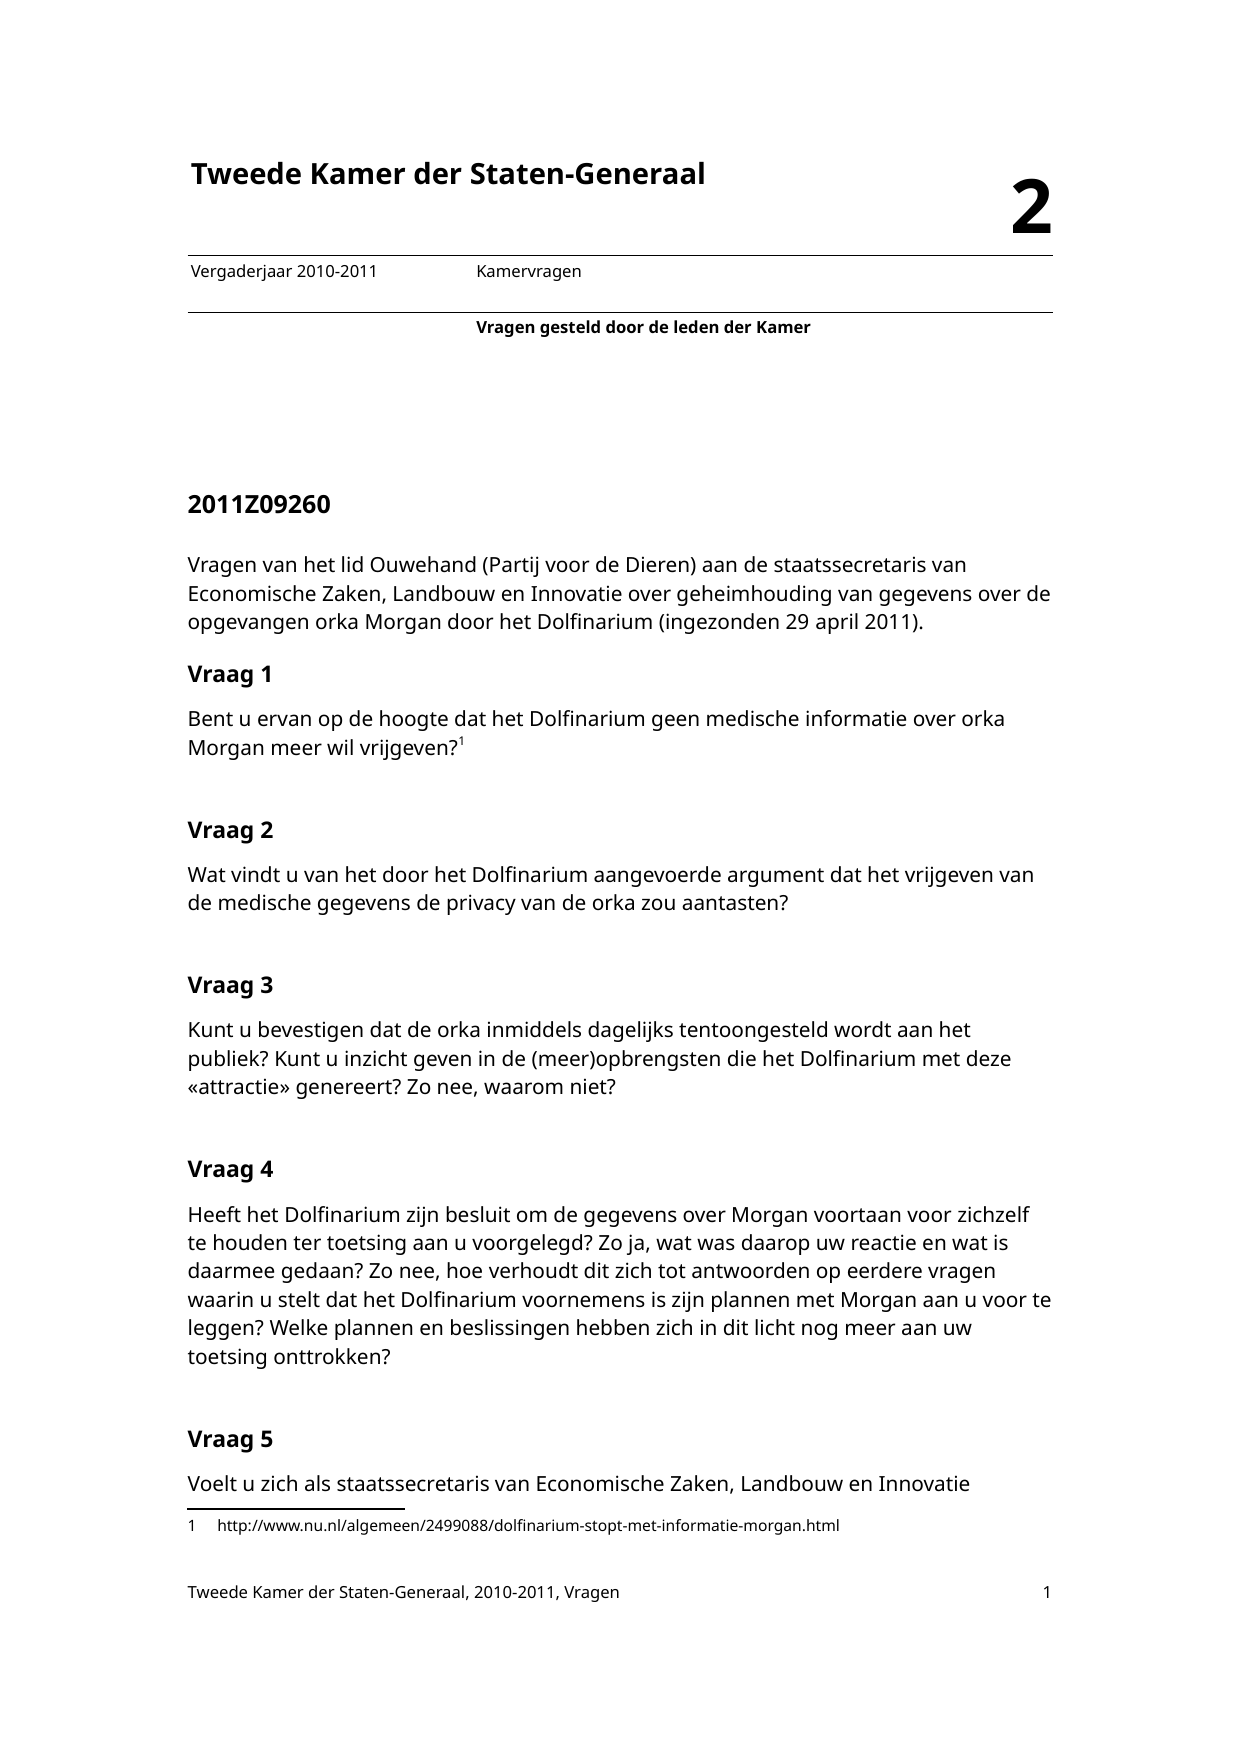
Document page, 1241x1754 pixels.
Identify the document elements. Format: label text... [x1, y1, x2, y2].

text Bent u ervan op de hoogte dat het Dolfinarium geen medische informatie over orka Morgan meer wil vrijgeven? [187, 704, 1053, 761]
table_header 2 [880, 150, 1053, 255]
text Wat vindt u van het door het Dolfinarium aangevoerde argument dat het vrijgeven van de medische gegevens de privacy van de orka zou aantasten? [187, 860, 1053, 917]
table_cell Vergaderjaar 2010-2011 [188, 256, 473, 312]
text Kunt u bevestigen dat de orka inmiddels dagelijks tentoongesteld wordt aan het publiek? Kunt u inzicht geven in de (meer)opbrengsten die het Dolfinarium met deze «attractie» genereert? Zo nee, waarom niet? [187, 1016, 1053, 1101]
table_cell Vragen gesteld door de leden der Kamer [473, 313, 1053, 339]
text http://www.nu.nl/algemeen/2499088/dolfinarium-stopt-met-informatie-morgan.html [187, 1508, 1053, 1536]
table_header Tweede Kamer der Staten-Generaal [188, 150, 879, 255]
subtitle Vraag 2 [187, 814, 1053, 845]
text Voelt u zich als staatssecretaris van Economische Zaken, Landbouw en Innovatie [187, 1469, 1053, 1497]
subtitle Vraag 5 [187, 1423, 1053, 1454]
table_cell Kamervragen [473, 256, 1053, 312]
subtitle Vraag 4 [187, 1153, 1053, 1185]
subtitle Vraag 1 [187, 658, 1053, 689]
text 2011Z09260 [187, 487, 1053, 521]
text Heeft het Dolfinarium zijn besluit om de gegevens over Morgan voortaan voor zichzelf te houden ter toetsing aan u voorgelegd? Zo ja, wat was daarop uw reactie en wat is daarmee gedaan? Zo nee, hoe verhoudt dit zich tot antwoorden op eerdere vragen waarin u stelt dat het Dolfinarium voornemens is zijn plannen met Morgan aan u voor te leggen? Welke plannen en beslissingen hebben zich in dit licht nog meer aan uw toetsing onttrokken? [187, 1200, 1053, 1370]
subtitle Vraag 3 [187, 969, 1053, 1001]
table_cell [188, 313, 473, 339]
text Vragen van het lid Ouwehand (Partij voor de Dieren) aan de staatssecretaris van Economische Zaken, Landbouw en Innovatie over geheimhouding van gegevens over de opgevangen orka Morgan door het Dolfinarium (ingezonden 29 april 2011). [187, 550, 1053, 636]
